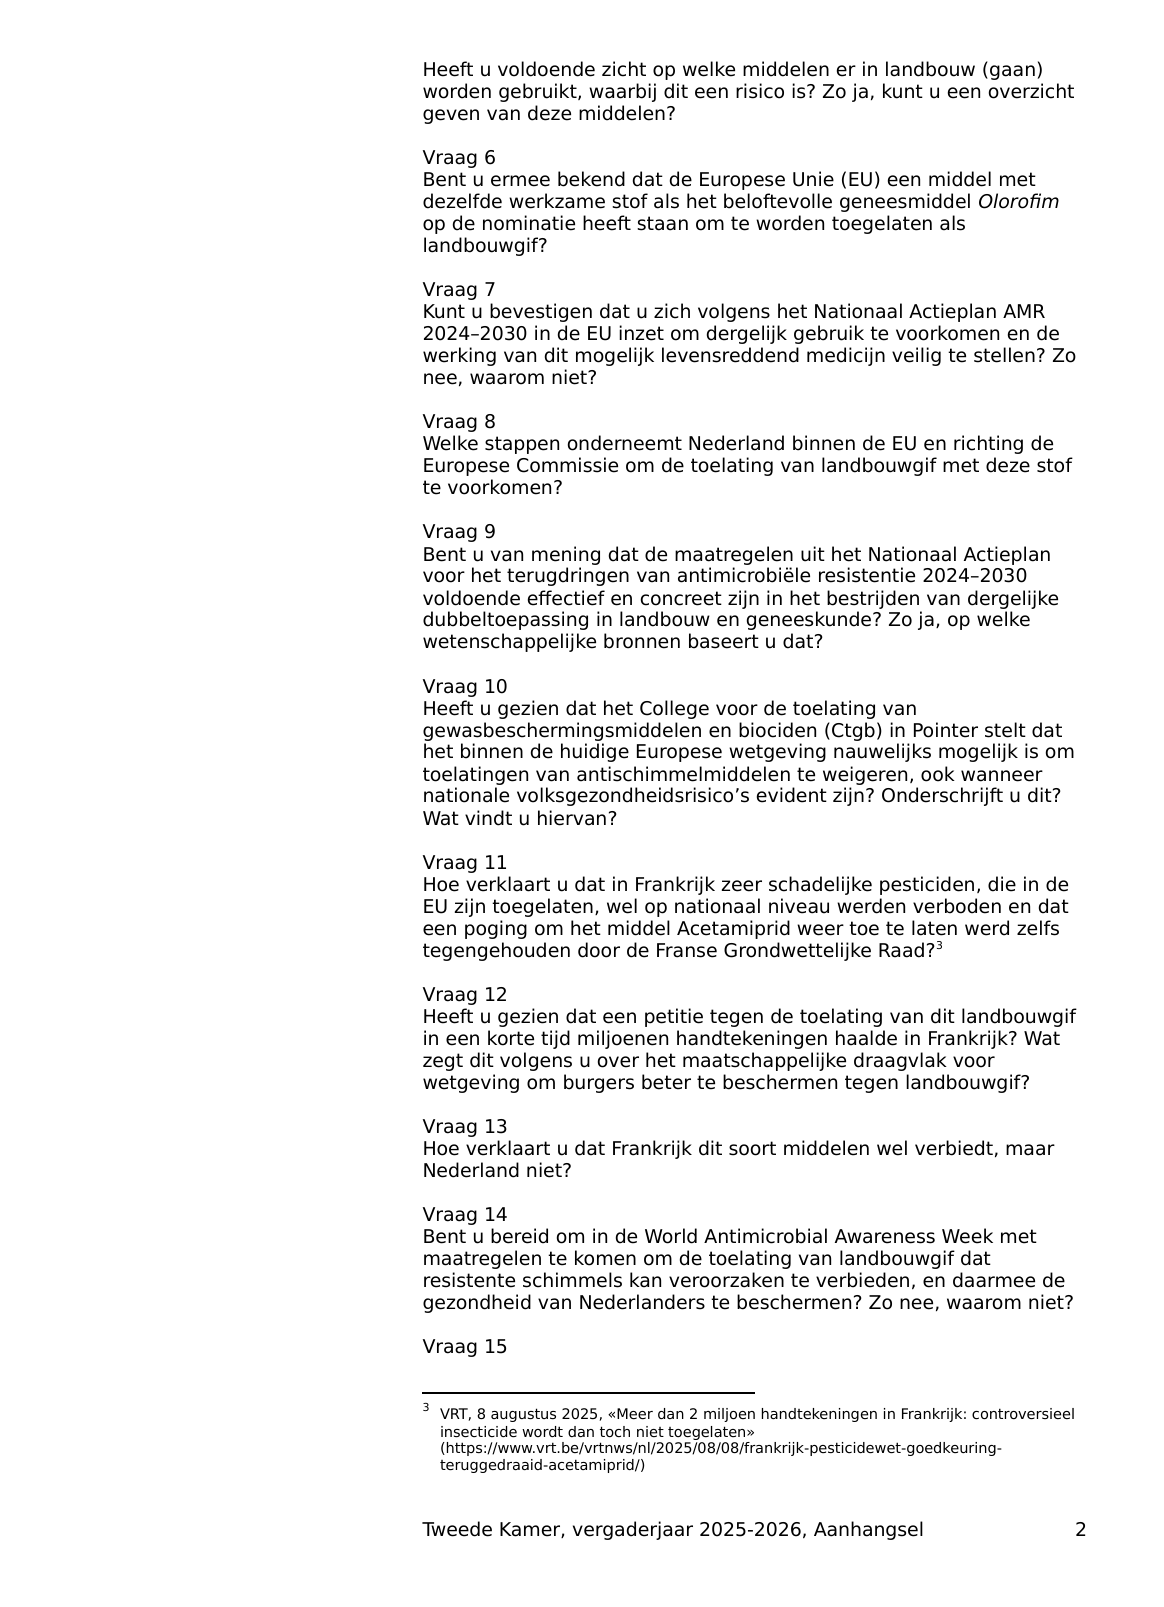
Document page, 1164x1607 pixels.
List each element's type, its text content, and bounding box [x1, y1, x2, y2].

text Bent u ermee bekend dat de Europese Unie (EU) een middel met dezelfde werkzame stof als het beloftevolle geneesmiddel Olorofim op de nominatie heeft staan om te worden toegelaten als landbouwgif? [422, 169, 1087, 257]
text Vraag 9 [422, 521, 1087, 543]
text Bent u bereid om in de World Antimicrobial Awareness Week met maatregelen te komen om de toelating van landbouwgif dat resistente schimmels kan veroorzaken te verbieden, en daarmee de gezondheid van Nederlanders te beschermen? Zo nee, waarom niet? [422, 1226, 1087, 1314]
text Vraag 12 [422, 984, 1087, 1006]
text Vraag 14 [422, 1204, 1087, 1226]
text Vraag 11 [422, 852, 1087, 873]
text Welke stappen onderneemt Nederland binnen de EU en richting de Europese Commissie om de toelating van landbouwgif met deze stof te voorkomen? [422, 433, 1087, 499]
text Vraag 13 [422, 1116, 1087, 1138]
text Heeft u gezien dat een petitie tegen de toelating van dit landbouwgif in een korte tijd miljoenen handtekeningen haalde in Frankrijk? Wat zegt dit volgens u over het maatschappelijke draagvlak voor wetgeving om burgers beter te beschermen tegen landbouwgif? [422, 1006, 1087, 1093]
text Bent u van mening dat de maatregelen uit het Nationaal Actieplan voor het terugdringen van antimicrobiële resistentie 2024–2030 voldoende effectief en concreet zijn in het bestrijden van dergelijke dubbeltoepassing in landbouw en geneeskunde? Zo ja, op welke wetenschappelijke bronnen baseert u dat? [422, 543, 1087, 653]
text Vraag 10 [422, 676, 1087, 697]
text Heeft u gezien dat het College voor de toelating van gewasbeschermingsmiddelen en biociden (Ctgb) in Pointer stelt dat het binnen de huidige Europese wetgeving nauwelijks mogelijk is om toelatingen van antischimmelmiddelen te weigeren, ook wanneer nationale volksgezondheidsrisico’s evident zijn? Onderschrijft u dit? Wat vindt u hiervan? [422, 697, 1087, 829]
text Vraag 15 [422, 1336, 1087, 1358]
text Hoe verklaart u dat Frankrijk dit soort middelen wel verbiedt, maar Nederland niet? [422, 1138, 1087, 1182]
text Vraag 7 [422, 279, 1087, 301]
text Hoe verklaart u dat in Frankrijk zeer schadelijke pesticiden, die in de EU zijn toegelaten, wel op nationaal niveau werden verboden en dat een poging om het middel Acetamiprid weer toe te laten werd zelfs tegengehouden door de Franse Grondwettelijke Raad? [422, 873, 1087, 961]
text Heeft u voldoende zicht op welke middelen er in landbouw (gaan) worden gebruikt, waarbij dit een risico is? Zo ja, kunt u een overzicht geven van deze middelen? [422, 59, 1087, 125]
text VRT, 8 augustus 2025, «Meer dan 2 miljoen handtekeningen in Frankrijk: controversieel insecticide wordt dan toch niet toegelaten» (https://www.vrt.be/vrtnws/nl/2025/08/08/frankrijk-pesticidewet-goedkeuring-teruggedraaid-acetamiprid/) [422, 1402, 1087, 1474]
text Vraag 6 [422, 147, 1087, 169]
text Kunt u bevestigen dat u zich volgens het Nationaal Actieplan AMR 2024–2030 in de EU inzet om dergelijk gebruik te voorkomen en de werking van dit mogelijk levensreddend medicijn veilig te stellen? Zo nee, waarom niet? [422, 301, 1087, 389]
text Vraag 8 [422, 411, 1087, 433]
